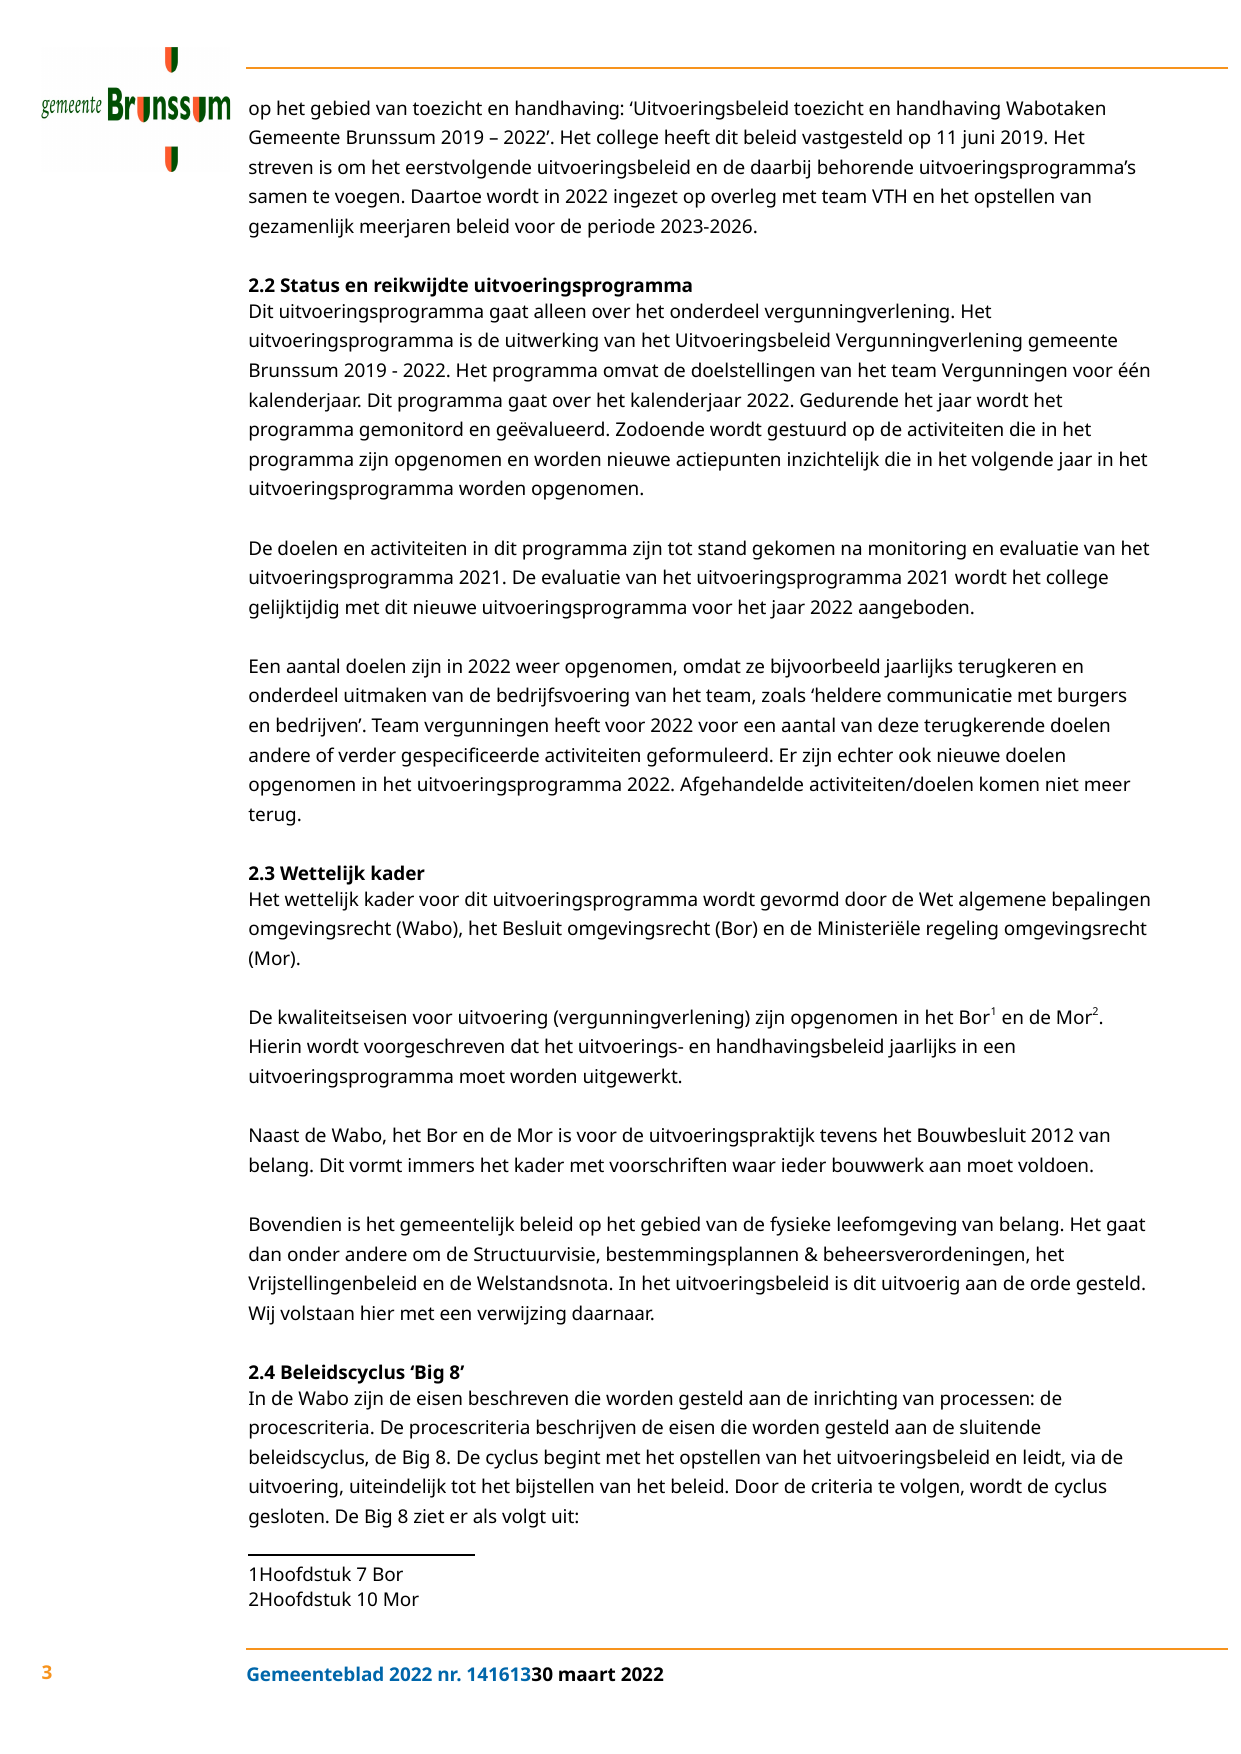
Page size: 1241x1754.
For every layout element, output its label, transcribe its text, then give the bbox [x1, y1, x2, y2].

text 2.2 Status en reikwijdte uitvoeringsprogramma [248, 272, 1152, 298]
text Dit uitvoeringsprogramma gaat alleen over het onderdeel vergunningverlening. Het uitvoeringsprogramma is de uitwerking van het Uitvoeringsbeleid Vergunningverlening gemeente Brunssum 2019 - 2022. Het programma omvat de doelstellingen van het team Vergunningen voor één kalenderjaar. Dit programma gaat over het kalenderjaar 2022. Gedurende het jaar wordt het programma gemonitord en geëvalueerd. Zodoende wordt gestuurd op de activiteiten die in het programma zijn opgenomen en worden nieuwe actiepunten inzichtelijk die in het volgende jaar in het uitvoeringsprogramma worden opgenomen. [248, 298, 1152, 501]
text In de Wabo zijn de eisen beschreven die worden gesteld aan de inrichting van processen: de procescriteria. De procescriteria beschrijven de eisen die worden gesteld aan de sluitende beleidscyclus, de Big 8. De cyclus begint met het opstellen van het uitvoeringsbeleid en leidt, via de uitvoering, uiteindelijk tot het bijstellen van het beleid. Door de criteria te volgen, wordt de cyclus gesloten. De Big 8 ziet er als volgt uit: [248, 1385, 1152, 1529]
text Naast de Wabo, het Bor en de Mor is voor de uitvoeringspraktijk tevens het Bouwbesluit 2012 van belang. Dit vormt immers het kader met voorschriften waar ieder bouwwerk aan moet voldoen. [248, 1122, 1152, 1178]
text Een aantal doelen zijn in 2022 weer opgenomen, omdat ze bijvoorbeeld jaarlijks terugkeren en onderdeel uitmaken van de bedrijfsvoering van het team, zoals ‘heldere communicatie met burgers en bedrijven’. Team vergunningen heeft voor 2022 voor een aantal van deze terugkerende doelen andere of verder gespecificeerde activiteiten geformuleerd. Er zijn echter ook nieuwe doelen opgenomen in het uitvoeringsprogramma 2022. Afgehandelde activiteiten/doelen komen niet meer terug. [248, 653, 1152, 827]
text Hoofdstuk 7 Bor [248, 1561, 1152, 1586]
text 2.3 Wettelijk kader [248, 860, 1152, 886]
text Bovendien is het gemeentelijk beleid op het gebied van de fysieke leefomgeving van belang. Het gaat dan onder andere om de Structuurvisie, bestemmingsplannen & beheersverordeningen, het Vrijstellingenbeleid en de Welstandsnota. In het uitvoeringsbeleid is dit uitvoerig aan de orde gesteld. Wij volstaan hier met een verwijzing daarnaar. [248, 1211, 1152, 1326]
text op het gebied van toezicht en handhaving: ‘Uitvoeringsbeleid toezicht en handhaving Wabotaken Gemeente Brunssum 2019 – 2022’. Het college heeft dit beleid vastgesteld op 11 juni 2019. Het streven is om het eerstvolgende uitvoeringsbeleid en de daarbij behorende uitvoeringsprogramma’s samen te voegen. Daartoe wordt in 2022 ingezet op overleg met team VTH en het opstellen van gezamenlijk meerjaren beleid voor de periode 2023-2026. [248, 95, 1152, 239]
text 2.4 Beleidscyclus ‘Big 8’ [248, 1359, 1152, 1385]
text Het wettelijk kader voor dit uitvoeringsprogramma wordt gevormd door de Wet algemene bepalingen omgevingsrecht (Wabo), het Besluit omgevingsrecht (Bor) en de Ministeriële regeling omgevingsrecht (Mor). [248, 886, 1152, 971]
text De kwaliteitseisen voor uitvoering (vergunningverlening) zijn opgenomen in het Bor en de Mor. Hierin wordt voorgeschreven dat het uitvoerings- en handhavingsbeleid jaarlijks in een uitvoeringsprogramma moet worden uitgewerkt. [248, 1004, 1152, 1089]
picture [41, 47, 231, 172]
text Hoofdstuk 10 Mor [248, 1586, 1152, 1612]
text De doelen en activiteiten in dit programma zijn tot stand gekomen na monitoring en evaluatie van het uitvoeringsprogramma 2021. De evaluatie van het uitvoeringsprogramma 2021 wordt het college gelijktijdig met dit nieuwe uitvoeringsprogramma voor het jaar 2022 aangeboden. [248, 535, 1152, 619]
